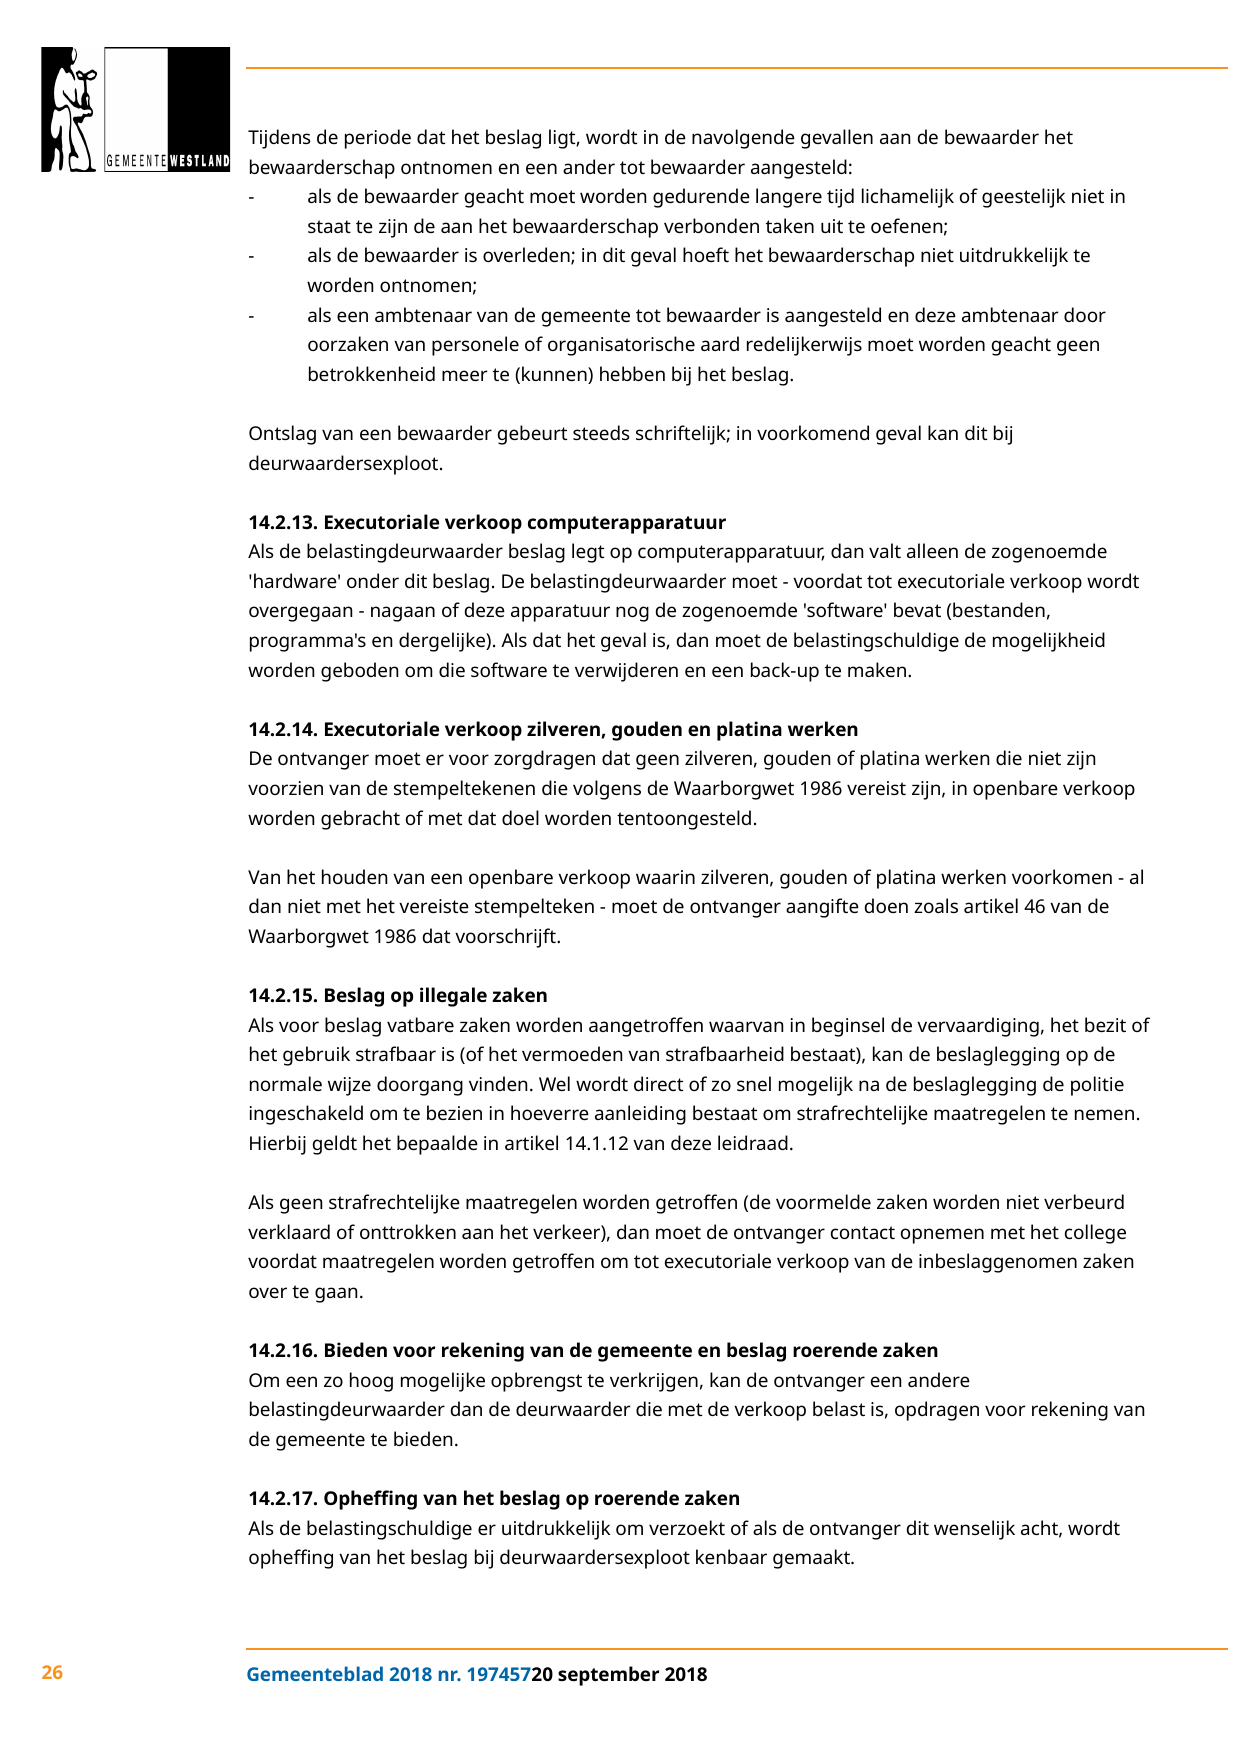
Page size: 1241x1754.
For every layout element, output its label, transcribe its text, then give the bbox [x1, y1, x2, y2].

text Om een zo hoog mogelijke opbrengst te verkrijgen, kan de ontvanger een andere belastingdeurwaarder dan de deurwaarder die met de verkoop belast is, opdragen voor rekening van de gemeente te bieden. [248, 1367, 1152, 1452]
text 14.2.13. Executoriale verkoop computerapparatuur [248, 509, 1152, 535]
text Als voor beslag vatbare zaken worden aangetroffen waarvan in beginsel de vervaardiging, het bezit of het gebruik strafbaar is (of het vermoeden van strafbaarheid bestaat), kan de beslaglegging op de normale wijze doorgang vinden. Wel wordt direct of zo snel mogelijk na de beslaglegging de politie ingeschakeld om te bezien in hoeverre aanleiding bestaat om strafrechtelijke maatregelen te nemen. Hierbij geldt het bepaalde in artikel 14.1.12 van deze leidraad. [248, 1012, 1152, 1156]
text 14.2.16. Bieden voor rekening van de gemeente en beslag roerende zaken [248, 1337, 1152, 1363]
list als een ambtenaar van de gemeente tot bewaarder is aangesteld en deze ambtenaar door oorzaken van personele of organisatorische aard redelijkerwijs moet worden geacht geen betrokkenheid meer te (kunnen) hebben bij het beslag. [248, 302, 1152, 387]
text Als de belastingschuldige er uitdrukkelijk om verzoekt of als de ontvanger dit wenselijk acht, wordt opheffing van het beslag bij deurwaardersexploot kenbaar gemaakt. [248, 1515, 1152, 1570]
text Tijdens de periode dat het beslag ligt, wordt in de navolgende gevallen aan de bewaarder het bewaarderschap ontnomen en een ander tot bewaarder aangesteld: [248, 124, 1152, 180]
list als de bewaarder geacht moet worden gedurende langere tijd lichamelijk of geestelijk niet in staat te zijn de aan het bewaarderschap verbonden taken uit te oefenen; [248, 183, 1152, 239]
text Als de belastingdeurwaarder beslag legt op computerapparatuur, dan valt alleen de zogenoemde 'hardware' onder dit beslag. De belastingdeurwaarder moet - voordat tot executoriale verkoop wordt overgegaan - nagaan of deze apparatuur nog de zogenoemde 'software' bevat (bestanden, programma's en dergelijke). Als dat het geval is, dan moet de belastingschuldige de mogelijkheid worden geboden om die software te verwijderen en een back-up te maken. [248, 538, 1152, 683]
text 14.2.14. Executoriale verkoop zilveren, gouden en platina werken [248, 716, 1152, 742]
text 14.2.15. Beslag op illegale zaken [248, 982, 1152, 1008]
picture [41, 47, 231, 172]
text Ontslag van een bewaarder gebeurt steeds schriftelijk; in voorkomend geval kan dit bij deurwaardersexploot. [248, 420, 1152, 476]
text De ontvanger moet er voor zorgdragen dat geen zilveren, gouden of platina werken die niet zijn voorzien van de stempeltekenen die volgens de Waarborgwet 1986 vereist zijn, in openbare verkoop worden gebracht of met dat doel worden tentoongesteld. [248, 746, 1152, 831]
text 14.2.17. Opheffing van het beslag op roerende zaken [248, 1485, 1152, 1511]
list als de bewaarder is overleden; in dit geval hoeft het bewaarderschap niet uitdrukkelijk te worden ontnomen; [248, 243, 1152, 298]
text Als geen strafrechtelijke maatregelen worden getroffen (de voormelde zaken worden niet verbeurd verklaard of onttrokken aan het verkeer), dan moet de ontvanger contact opnemen met het college voordat maatregelen worden getroffen om tot executoriale verkoop van de inbeslaggenomen zaken over te gaan. [248, 1189, 1152, 1304]
text Van het houden van een openbare verkoop waarin zilveren, gouden of platina werken voorkomen - al dan niet met het vereiste stempelteken - moet de ontvanger aangifte doen zoals artikel 46 van de Waarborgwet 1986 dat voorschrijft. [248, 864, 1152, 949]
